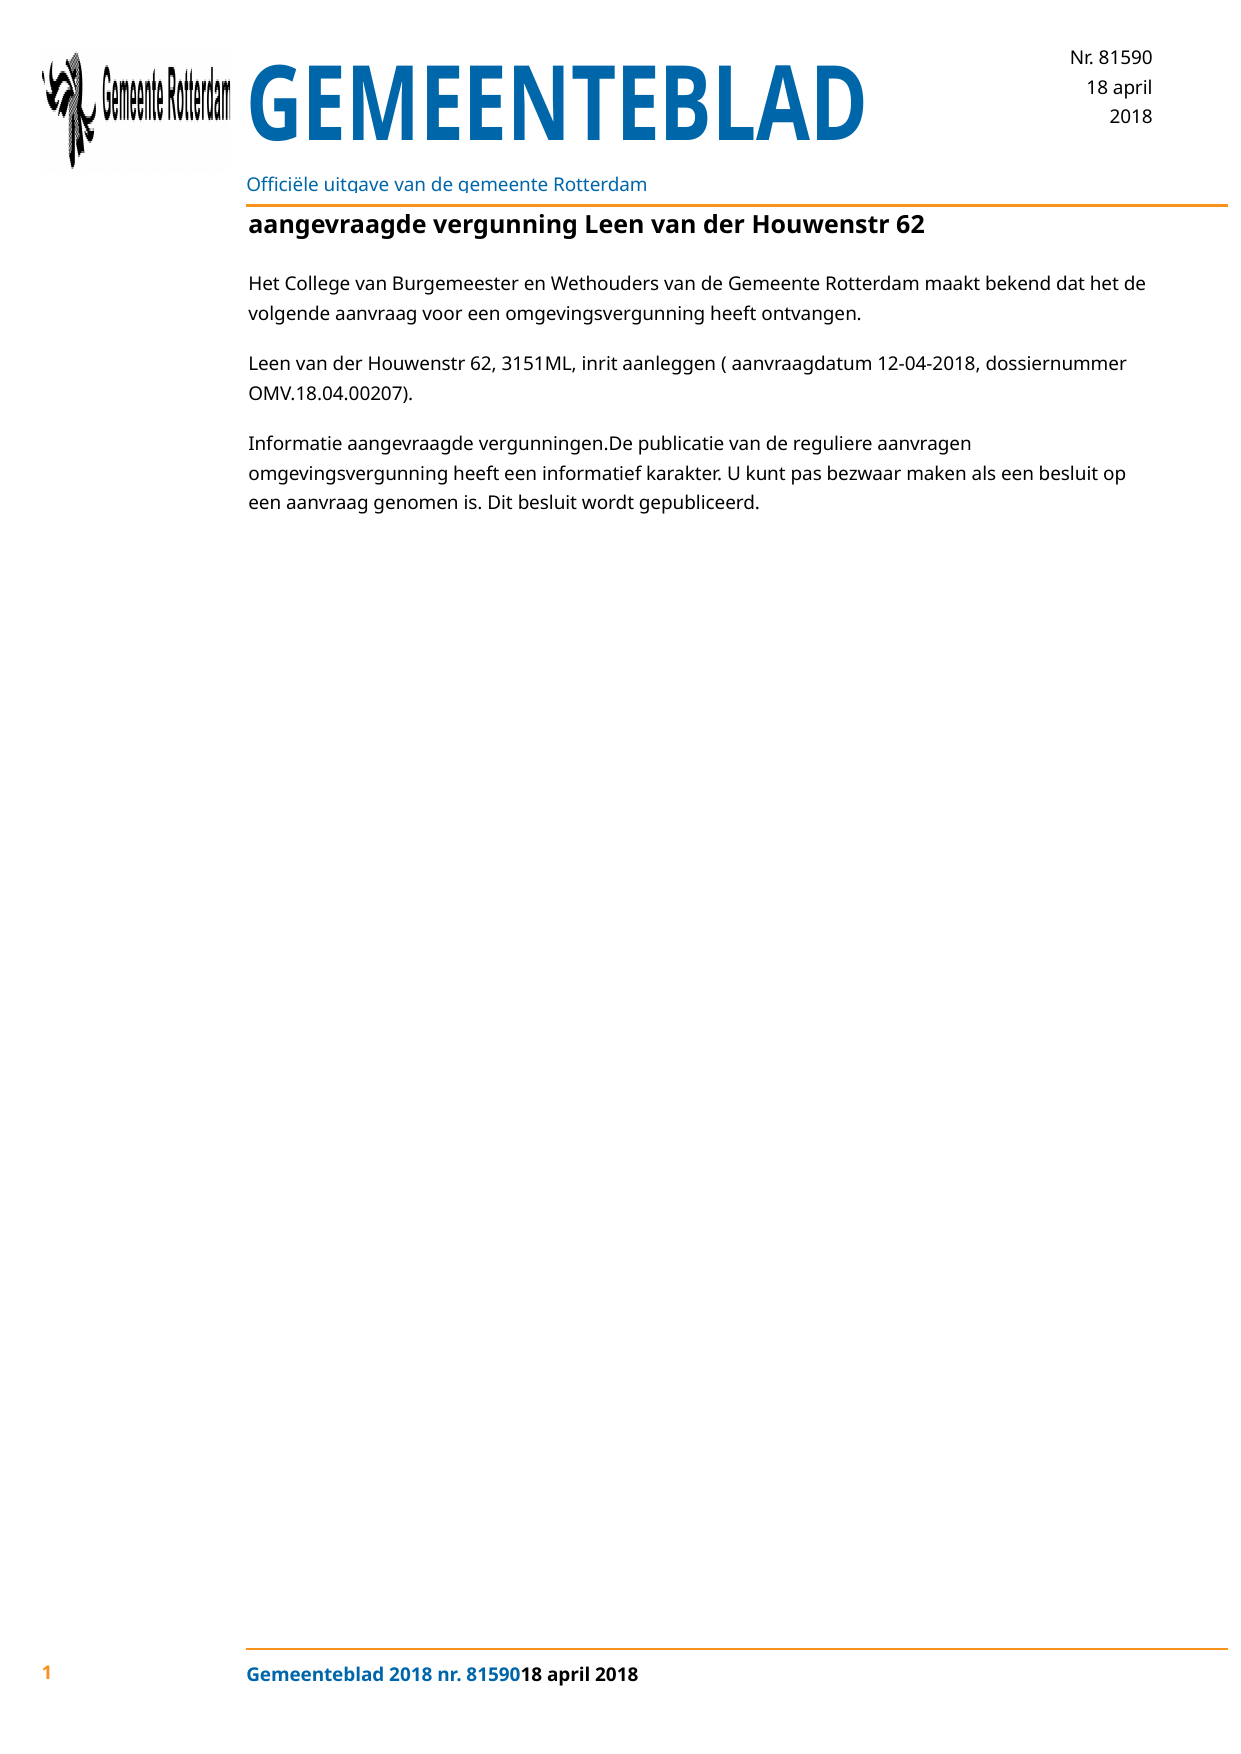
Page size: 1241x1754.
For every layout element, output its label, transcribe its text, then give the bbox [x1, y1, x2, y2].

picture [41, 47, 231, 172]
text Informatie aangevraagde vergunningen.De publicatie van de reguliere aanvragen omgevingsvergunning heeft een informatief karakter. U kunt pas bezwaar maken als een besluit op een aanvraag genomen is. Dit besluit wordt gepubliceerd. [248, 430, 1152, 515]
text aangevraagde vergunning Leen van der Houwenstr 62 [248, 207, 1152, 241]
text Leen van der Houwenstr 62, 3151ML, inrit aanleggen ( aanvraagdatum 12-04-2018, dossiernummer OMV.18.04.00207). [248, 350, 1152, 406]
text Het College van Burgemeester en Wethouders van de Gemeente Rotterdam maakt bekend dat het de volgende aanvraag voor een omgevingsvergunning heeft ontvangen. [248, 270, 1152, 326]
